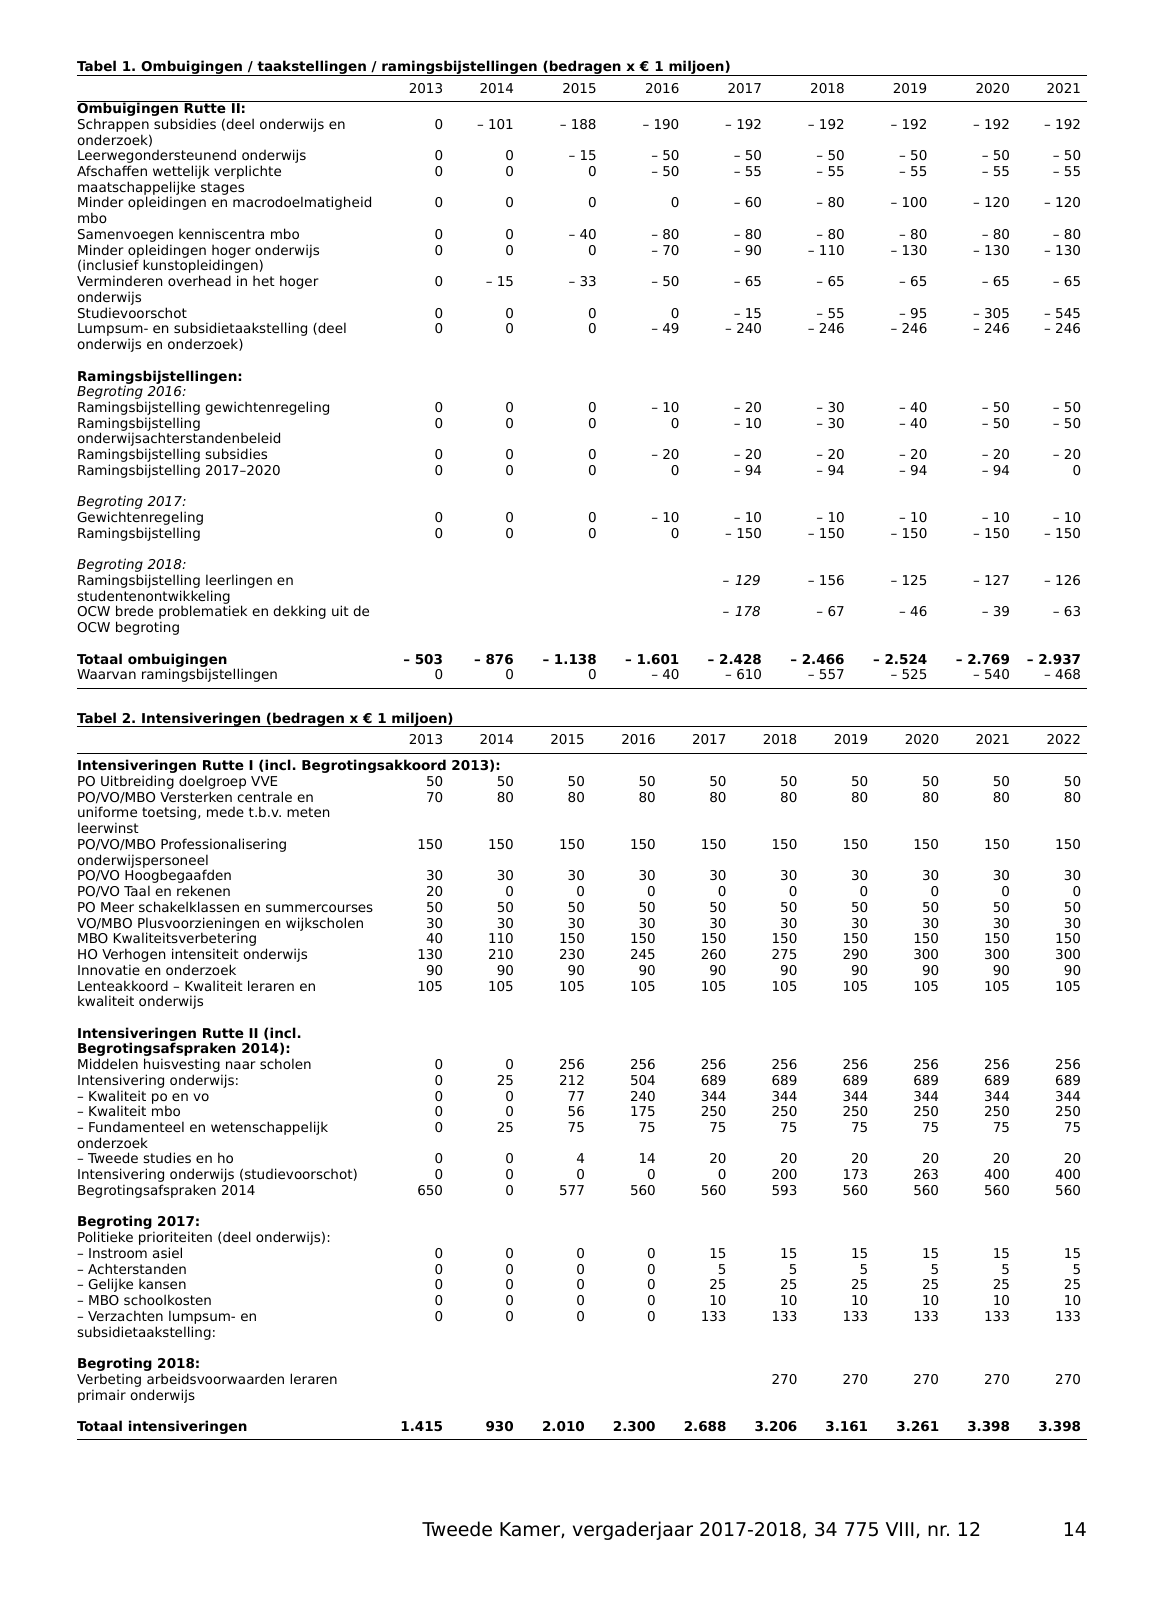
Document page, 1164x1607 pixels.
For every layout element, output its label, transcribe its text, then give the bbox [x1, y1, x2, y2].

table_cell [378, 384, 449, 400]
table_cell 256 [732, 1057, 803, 1073]
table_cell 15 [1016, 1246, 1087, 1261]
table_cell 344 [874, 1089, 945, 1104]
table_cell – 50 [1016, 400, 1087, 416]
table_cell – 90 [685, 243, 768, 274]
table_cell 40 [378, 931, 449, 947]
table_cell – 40 [850, 416, 933, 447]
table_cell – 246 [768, 321, 850, 353]
table_cell [378, 604, 449, 636]
table_cell – 1.138 [520, 651, 602, 667]
table_cell [732, 1026, 803, 1057]
table_cell 0 [378, 321, 449, 353]
table_cell 50 [803, 900, 874, 915]
table_cell 689 [1016, 1073, 1087, 1088]
table_cell MBO Kwaliteitsverbetering [77, 931, 378, 947]
table_cell [1016, 1230, 1087, 1246]
table_cell – 55 [768, 305, 850, 321]
table_cell 2.010 [520, 1419, 591, 1439]
table_cell Innovatie en onderzoek [77, 963, 378, 978]
table_cell 212 [520, 1073, 591, 1088]
table_cell 0 [378, 1246, 449, 1261]
table_cell 256 [591, 1057, 661, 1073]
table_cell Waarvan ramingsbijstellingen [77, 667, 378, 688]
table_cell 400 [945, 1167, 1016, 1183]
table_cell [685, 102, 768, 117]
table_cell – 130 [933, 243, 1016, 274]
table_cell 14 [591, 1151, 661, 1167]
table_cell [520, 1230, 591, 1246]
table_cell – 94 [768, 463, 850, 478]
table_cell – Gelijke kansen [77, 1277, 378, 1293]
table_cell 30 [449, 868, 519, 884]
table_cell [378, 494, 449, 510]
table_cell – 80 [602, 227, 685, 242]
table_cell [803, 1010, 874, 1026]
table_cell 30 [1016, 915, 1087, 931]
table_cell 504 [591, 1073, 661, 1088]
table_cell 650 [378, 1183, 449, 1198]
table_cell 250 [1016, 1104, 1087, 1120]
table_cell 30 [732, 868, 803, 884]
table_cell [520, 1356, 591, 1372]
table_cell Begroting 2017: [77, 494, 378, 510]
table_cell 150 [449, 837, 519, 868]
table_cell – 55 [768, 164, 850, 195]
table_cell [1016, 1010, 1087, 1026]
table_cell 105 [520, 978, 591, 1010]
table_cell 105 [591, 978, 661, 1010]
table_cell 400 [1016, 1167, 1087, 1183]
table_cell [602, 479, 685, 494]
table_cell 0 [520, 1277, 591, 1293]
table_cell 30 [945, 868, 1016, 884]
table_cell 290 [803, 947, 874, 963]
table_cell [732, 1403, 803, 1419]
table_cell – 150 [850, 526, 933, 541]
table_cell [874, 1026, 945, 1057]
table_cell 250 [803, 1104, 874, 1120]
table_cell [449, 1199, 519, 1214]
table_cell 50 [945, 774, 1016, 789]
table_cell 0 [520, 416, 602, 447]
table_cell 30 [378, 868, 449, 884]
table_cell 3.161 [803, 1419, 874, 1439]
table_cell 344 [803, 1089, 874, 1104]
table_cell [602, 604, 685, 636]
table_cell 0 [520, 400, 602, 416]
table_cell OCW brede problematiek en dekking uit de OCW begroting [77, 604, 378, 636]
table_cell 577 [520, 1183, 591, 1198]
table_cell 0 [378, 1167, 449, 1183]
table_cell 0 [591, 884, 661, 900]
table_cell 105 [874, 978, 945, 1010]
table_cell 75 [661, 1120, 732, 1151]
table_cell 80 [520, 790, 591, 837]
table_cell Ramingsbijstelling subsidies [77, 447, 378, 463]
table_cell 3.206 [732, 1419, 803, 1439]
table_cell PO/VO Hoogbegaafden [77, 868, 378, 884]
table_cell – Kwaliteit po en vo [77, 1089, 378, 1104]
table_cell 90 [1016, 963, 1087, 978]
table_cell – 20 [602, 447, 685, 463]
table_cell 0 [449, 1167, 519, 1183]
table_cell 10 [732, 1293, 803, 1309]
table_cell 90 [945, 963, 1016, 978]
table_cell 1.415 [378, 1419, 449, 1439]
table_cell – 192 [933, 117, 1016, 148]
table_cell Begrotingsafspraken 2014 [77, 1183, 378, 1198]
table_cell 0 [661, 884, 732, 900]
table_cell 0 [449, 164, 519, 195]
table_cell [449, 1372, 519, 1403]
table_cell [520, 604, 602, 636]
table_cell [685, 353, 768, 368]
table_cell [732, 1010, 803, 1026]
table_cell 50 [591, 774, 661, 789]
table_cell 10 [1016, 1293, 1087, 1309]
table_cell [602, 494, 685, 510]
table_cell 75 [803, 1120, 874, 1151]
table_cell [732, 1340, 803, 1356]
table_cell [850, 494, 933, 510]
table_cell [77, 1340, 378, 1356]
table_cell 344 [732, 1089, 803, 1104]
table_cell 560 [1016, 1183, 1087, 1198]
table_cell Ramingsbijstelling 2017–2020 [77, 463, 378, 478]
table_cell – 94 [850, 463, 933, 478]
table_cell 560 [661, 1183, 732, 1198]
table_cell Begroting 2018: [77, 557, 378, 573]
table_cell – 246 [850, 321, 933, 353]
table_cell [602, 636, 685, 651]
table_cell 50 [1016, 774, 1087, 789]
table_cell 0 [378, 1089, 449, 1104]
table_cell 0 [602, 526, 685, 541]
table_cell – 610 [685, 667, 768, 688]
table_cell 0 [591, 1246, 661, 1261]
table_cell 560 [874, 1183, 945, 1198]
table_cell – 10 [602, 400, 685, 416]
table_cell – 46 [850, 604, 933, 636]
table_cell 20 [874, 1151, 945, 1167]
table_cell 300 [945, 947, 1016, 963]
table_cell – Instroom asiel [77, 1246, 378, 1261]
table_cell 90 [661, 963, 732, 978]
table_cell Begroting 2016: [77, 384, 378, 400]
table_cell [77, 1199, 378, 1214]
table_cell [1016, 368, 1087, 384]
table_cell [850, 384, 933, 400]
table_cell [77, 1403, 378, 1419]
table_cell [803, 1403, 874, 1419]
table_cell 2014 [449, 727, 519, 752]
table_cell 0 [378, 526, 449, 541]
table_cell – 503 [378, 651, 449, 667]
table_cell [378, 557, 449, 573]
table_cell [685, 541, 768, 557]
table_cell – 10 [685, 510, 768, 526]
table_cell Leerwegondersteunend onderwijs [77, 148, 378, 164]
table_cell 344 [661, 1089, 732, 1104]
table_cell [850, 102, 933, 117]
table_cell – 129 [685, 573, 768, 604]
table_cell 0 [520, 463, 602, 478]
table_cell 150 [945, 931, 1016, 947]
table_cell 0 [449, 447, 519, 463]
table_cell [661, 1356, 732, 1372]
table_cell 245 [591, 947, 661, 963]
table_cell – 20 [850, 447, 933, 463]
table_cell 175 [591, 1104, 661, 1120]
table_cell Intensivering onderwijs (studievoorschot) [77, 1167, 378, 1183]
table_cell 560 [591, 1183, 661, 1198]
table_cell 0 [520, 195, 602, 227]
table_cell [874, 1199, 945, 1214]
table_cell [378, 636, 449, 651]
table_cell [685, 479, 768, 494]
table_cell 0 [520, 526, 602, 541]
table_cell – 101 [449, 117, 519, 148]
table_cell [850, 541, 933, 557]
table_cell [933, 479, 1016, 494]
table_cell [602, 541, 685, 557]
table_cell 77 [520, 1089, 591, 1104]
table_cell Ramingsbijstelling onderwijsachterstandenbeleid [77, 416, 378, 447]
table_cell [449, 1403, 519, 1419]
table_cell [945, 1010, 1016, 1026]
table_cell 270 [874, 1372, 945, 1403]
table_cell 150 [1016, 837, 1087, 868]
table_cell [449, 1340, 519, 1356]
table_cell 3.398 [1016, 1419, 1087, 1439]
table_cell [520, 1372, 591, 1403]
table_cell – 80 [850, 227, 933, 242]
table_cell Minder opleidingen hoger onderwijs (inclusief kunstopleidingen) [77, 243, 378, 274]
table_cell – 150 [933, 526, 1016, 541]
table_cell 105 [661, 978, 732, 1010]
table_cell [602, 573, 685, 604]
table_cell – 70 [602, 243, 685, 274]
table_cell – 50 [602, 274, 685, 305]
table_cell 15 [803, 1246, 874, 1261]
table_cell 2021 [945, 727, 1016, 752]
table_cell [732, 1230, 803, 1246]
table_cell 150 [732, 837, 803, 868]
table_cell [874, 1403, 945, 1419]
table_cell Afschaffen wettelijk verplichte maatschappelijke stages [77, 164, 378, 195]
table_cell 50 [378, 774, 449, 789]
table_cell – 50 [933, 400, 1016, 416]
table_cell – 20 [933, 447, 1016, 463]
table_cell Ramingsbijstelling gewichtenregeling [77, 400, 378, 416]
table_cell 5 [1016, 1261, 1087, 1277]
table_cell – 55 [1016, 164, 1087, 195]
table_cell 263 [874, 1167, 945, 1183]
table_cell 30 [591, 868, 661, 884]
table_cell 300 [874, 947, 945, 963]
table_cell [378, 1230, 449, 1246]
table_cell 30 [378, 915, 449, 931]
table_cell [77, 727, 378, 752]
table_cell 5 [732, 1261, 803, 1277]
table_cell – 246 [933, 321, 1016, 353]
table_cell 50 [874, 900, 945, 915]
table_cell Verminderen overhead in het hoger onderwijs [77, 274, 378, 305]
table_cell [768, 368, 850, 384]
table_cell [520, 1214, 591, 1230]
table_cell 0 [520, 447, 602, 463]
table_cell 10 [803, 1293, 874, 1309]
table_cell 90 [591, 963, 661, 978]
table_cell [520, 1010, 591, 1026]
table_cell [77, 76, 378, 101]
table_cell 0 [449, 884, 519, 900]
table_cell – 10 [768, 510, 850, 526]
table_cell [1016, 384, 1087, 400]
table_cell 0 [449, 1089, 519, 1104]
table_cell 0 [449, 195, 519, 227]
table_cell 689 [874, 1073, 945, 1088]
table_cell 3.398 [945, 1419, 1016, 1439]
table_cell 50 [1016, 900, 1087, 915]
table_cell 0 [591, 1277, 661, 1293]
table_cell 0 [449, 1277, 519, 1293]
table_cell – 50 [933, 148, 1016, 164]
table_cell 2015 [520, 727, 591, 752]
table_cell [520, 1403, 591, 1419]
table_cell [661, 1403, 732, 1419]
table_cell [591, 1230, 661, 1246]
table_cell – MBO schoolkosten [77, 1293, 378, 1309]
table_cell – 80 [768, 195, 850, 227]
table_cell 80 [874, 790, 945, 837]
table_cell [874, 1214, 945, 1230]
table_cell 30 [1016, 868, 1087, 884]
table_cell 20 [732, 1151, 803, 1167]
table_cell 0 [520, 305, 602, 321]
table_cell [378, 1372, 449, 1403]
table_cell 0 [378, 1151, 449, 1167]
table_cell 50 [661, 774, 732, 789]
table_cell 0 [378, 1277, 449, 1293]
table_cell 130 [378, 947, 449, 963]
table_cell [602, 102, 685, 117]
table_cell 25 [449, 1073, 519, 1088]
table_cell [378, 573, 449, 604]
table_cell 25 [945, 1277, 1016, 1293]
table_cell – 63 [1016, 604, 1087, 636]
table_cell 25 [1016, 1277, 1087, 1293]
table_cell [945, 1403, 1016, 1419]
table_cell 75 [520, 1120, 591, 1151]
table_cell 0 [591, 1309, 661, 1340]
table_cell 30 [803, 868, 874, 884]
table_cell – 65 [1016, 274, 1087, 305]
table_cell [1016, 353, 1087, 368]
table_cell 30 [803, 915, 874, 931]
table_cell – 110 [768, 243, 850, 274]
table_cell 0 [520, 884, 591, 900]
table_cell 15 [732, 1246, 803, 1261]
table_cell 0 [520, 667, 602, 688]
table_cell [1016, 754, 1087, 774]
table_cell 105 [803, 978, 874, 1010]
table_cell PO Uitbreiding doelgroep VVE [77, 774, 378, 789]
table_cell [803, 1230, 874, 1246]
table_cell [933, 636, 1016, 651]
table_cell Ramingsbijstelling leerlingen en studentenontwikkeling [77, 573, 378, 604]
table_cell 0 [449, 243, 519, 274]
table_cell – Tweede studies en ho [77, 1151, 378, 1167]
table_cell 90 [874, 963, 945, 978]
table_cell 80 [661, 790, 732, 837]
table_cell 0 [803, 884, 874, 900]
table_cell [1016, 557, 1087, 573]
table_cell – 126 [1016, 573, 1087, 604]
table_cell – 30 [768, 400, 850, 416]
table_cell [768, 636, 850, 651]
table_cell – 50 [933, 416, 1016, 447]
table_cell [378, 102, 449, 117]
table_cell [945, 1230, 1016, 1246]
table_cell – 20 [768, 447, 850, 463]
table_cell – 125 [850, 573, 933, 604]
table_cell 150 [803, 931, 874, 947]
table_cell 0 [378, 148, 449, 164]
table_cell – 150 [768, 526, 850, 541]
table_cell [378, 1340, 449, 1356]
table_cell 75 [732, 1120, 803, 1151]
table_cell – 10 [850, 510, 933, 526]
table_cell 4 [520, 1151, 591, 1167]
table_cell – 15 [520, 148, 602, 164]
table_cell – 2.937 [1016, 651, 1087, 667]
table_cell 173 [803, 1167, 874, 1183]
table_cell [933, 494, 1016, 510]
table_cell 25 [661, 1277, 732, 1293]
table_cell 5 [945, 1261, 1016, 1277]
table_cell [520, 384, 602, 400]
table_cell Samenvoegen kenniscentra mbo [77, 227, 378, 242]
table_cell Ramingsbijstelling [77, 526, 378, 541]
table_cell 75 [874, 1120, 945, 1151]
table_cell 0 [378, 1104, 449, 1120]
table_cell 0 [520, 1293, 591, 1309]
table_cell [520, 636, 602, 651]
table_cell 0 [591, 1261, 661, 1277]
table_cell 0 [602, 305, 685, 321]
table_cell 0 [378, 1120, 449, 1151]
table_cell – 20 [1016, 447, 1087, 463]
table_cell [77, 636, 378, 651]
table_cell 30 [520, 868, 591, 884]
table_cell 0 [449, 510, 519, 526]
table_cell 0 [602, 416, 685, 447]
table_cell 0 [520, 510, 602, 526]
table_cell [378, 1010, 449, 1026]
table_cell 0 [520, 1261, 591, 1277]
table_cell – 246 [1016, 321, 1087, 353]
table_cell 0 [378, 447, 449, 463]
table_cell 300 [1016, 947, 1087, 963]
table_cell – 50 [602, 164, 685, 195]
table_cell – 15 [449, 274, 519, 305]
table_cell 0 [378, 117, 449, 148]
table_cell Intensiveringen Rutte II (incl. Begrotingsafspraken 2014): [77, 1026, 378, 1057]
table_cell 20 [1016, 1151, 1087, 1167]
table_cell – 120 [933, 195, 1016, 227]
table_cell 50 [591, 900, 661, 915]
table_cell 0 [591, 1167, 661, 1183]
table_cell [933, 102, 1016, 117]
table_cell – 130 [850, 243, 933, 274]
table_cell 0 [378, 510, 449, 526]
table_cell – 525 [850, 667, 933, 688]
table_cell [449, 541, 519, 557]
table_cell [850, 479, 933, 494]
table_cell 80 [732, 790, 803, 837]
table_cell 3.261 [874, 1419, 945, 1439]
table_cell [449, 494, 519, 510]
table_cell 270 [803, 1372, 874, 1403]
table_cell – 50 [602, 148, 685, 164]
table_cell 30 [874, 868, 945, 884]
table_cell [661, 1340, 732, 1356]
table_cell 0 [520, 1246, 591, 1261]
table_cell [732, 1199, 803, 1214]
table_cell [449, 604, 519, 636]
table_cell [520, 1340, 591, 1356]
table_cell [1016, 1026, 1087, 1057]
table_cell 150 [591, 837, 661, 868]
table_cell [449, 479, 519, 494]
table_cell 0 [449, 321, 519, 353]
table_cell 256 [520, 1057, 591, 1073]
table_cell 5 [661, 1261, 732, 1277]
table_cell 30 [874, 915, 945, 931]
table_cell 2013 [378, 727, 449, 752]
table_cell – 80 [685, 227, 768, 242]
table_cell Minder opleidingen en macrodoelmatigheid mbo [77, 195, 378, 227]
table_cell [520, 1026, 591, 1057]
table_cell 150 [520, 931, 591, 947]
table_cell – Verzachten lumpsum- en subsidietaakstelling: [77, 1309, 378, 1340]
table_cell [850, 353, 933, 368]
table_cell [803, 1340, 874, 1356]
table_cell 0 [378, 227, 449, 242]
table_cell 30 [661, 868, 732, 884]
table_cell 150 [520, 837, 591, 868]
table_cell 270 [1016, 1372, 1087, 1403]
table_cell – 130 [1016, 243, 1087, 274]
table_cell PO/VO Taal en rekenen [77, 884, 378, 900]
table_cell 150 [732, 931, 803, 947]
table_cell [378, 368, 449, 384]
table_cell [449, 102, 519, 117]
table_cell – 2.428 [685, 651, 768, 667]
table_cell [449, 573, 519, 604]
table_cell 0 [945, 884, 1016, 900]
table_cell [803, 1214, 874, 1230]
table_cell 25 [874, 1277, 945, 1293]
table_cell [591, 1403, 661, 1419]
table_cell [449, 1214, 519, 1230]
table_cell – 40 [850, 400, 933, 416]
table_cell – 39 [933, 604, 1016, 636]
table_cell [77, 479, 378, 494]
table_cell Middelen huisvesting naar scholen [77, 1057, 378, 1073]
table_cell – 94 [933, 463, 1016, 478]
table_cell [378, 1403, 449, 1419]
table_cell 50 [520, 900, 591, 915]
table_cell 90 [449, 963, 519, 978]
table_cell 270 [732, 1372, 803, 1403]
table_cell 30 [520, 915, 591, 931]
table_cell 80 [945, 790, 1016, 837]
table_cell [933, 368, 1016, 384]
table_cell – 40 [520, 227, 602, 242]
table_cell [520, 368, 602, 384]
table_cell – 30 [768, 416, 850, 447]
table_cell Schrappen subsidies (deel onderwijs en onderzoek) [77, 117, 378, 148]
table_cell 0 [449, 416, 519, 447]
table_cell 15 [874, 1246, 945, 1261]
table_cell – 80 [1016, 227, 1087, 242]
table_cell 0 [378, 274, 449, 305]
table_cell [768, 479, 850, 494]
table_cell [378, 1356, 449, 1372]
table_cell – 10 [602, 510, 685, 526]
table_cell 0 [732, 884, 803, 900]
table_cell – 2.466 [768, 651, 850, 667]
table_cell 2013 [378, 76, 449, 101]
table_cell – 192 [850, 117, 933, 148]
table_cell 0 [520, 1167, 591, 1183]
table_cell [602, 353, 685, 368]
table_cell – 10 [1016, 510, 1087, 526]
table_cell – 150 [685, 526, 768, 541]
table_cell 0 [520, 243, 602, 274]
table_cell 0 [378, 243, 449, 274]
table_cell [945, 1214, 1016, 1230]
table_cell Begroting 2017: [77, 1214, 378, 1230]
table_cell Ombuigingen Rutte II: [77, 102, 378, 117]
table_cell 133 [803, 1309, 874, 1340]
table_cell [591, 1010, 661, 1026]
table_cell – 2.769 [933, 651, 1016, 667]
table_cell – 2.524 [850, 651, 933, 667]
table_cell 250 [661, 1104, 732, 1120]
table_cell Ramingsbijstellingen: [77, 368, 378, 384]
table_cell [520, 494, 602, 510]
table_cell [768, 494, 850, 510]
table_cell 0 [602, 195, 685, 227]
table_cell [661, 1372, 732, 1403]
table_cell [449, 1010, 519, 1026]
table_cell 25 [803, 1277, 874, 1293]
table_cell HO Verhogen intensiteit onderwijs [77, 947, 378, 963]
table_cell 689 [732, 1073, 803, 1088]
table_cell – 240 [685, 321, 768, 353]
table_cell 133 [945, 1309, 1016, 1340]
table_cell – 192 [1016, 117, 1087, 148]
table_header Tabel 1. Ombuigingen / taakstellingen / ramingsbijstellingen (bedragen x € 1 miljoen) [77, 59, 1087, 75]
table_cell – 60 [685, 195, 768, 227]
table_cell 150 [945, 837, 1016, 868]
table_cell 30 [732, 915, 803, 931]
table_cell [602, 384, 685, 400]
table_cell 105 [449, 978, 519, 1010]
table_cell [449, 1026, 519, 1057]
table_cell – 305 [933, 305, 1016, 321]
table_cell 200 [732, 1167, 803, 1183]
table_cell 25 [732, 1277, 803, 1293]
table_cell Totaal ombuigingen [77, 651, 378, 667]
table_cell [850, 636, 933, 651]
table_cell [602, 368, 685, 384]
table_cell – 150 [1016, 526, 1087, 541]
table_cell [378, 479, 449, 494]
table_cell Begroting 2018: [77, 1356, 378, 1372]
table_cell 593 [732, 1183, 803, 1198]
table_cell 25 [449, 1120, 519, 1151]
table_cell – 80 [933, 227, 1016, 242]
table_cell 0 [602, 463, 685, 478]
table_cell 0 [449, 667, 519, 688]
table_cell 75 [945, 1120, 1016, 1151]
table_cell 90 [732, 963, 803, 978]
table_cell 2020 [874, 727, 945, 752]
table_cell 2021 [1016, 76, 1087, 101]
table_cell 250 [874, 1104, 945, 1120]
table_cell 0 [449, 1183, 519, 1198]
table_cell 240 [591, 1089, 661, 1104]
table_cell [933, 384, 1016, 400]
table_cell [1016, 479, 1087, 494]
table_cell 0 [449, 1246, 519, 1261]
table_cell 133 [732, 1309, 803, 1340]
table_cell [591, 1372, 661, 1403]
table_cell – 94 [685, 463, 768, 478]
table_cell – 192 [768, 117, 850, 148]
table_cell 0 [378, 164, 449, 195]
table_cell – Kwaliteit mbo [77, 1104, 378, 1120]
table_cell 150 [591, 931, 661, 947]
table_cell [685, 368, 768, 384]
table_cell [1016, 1403, 1087, 1419]
table_cell 256 [803, 1057, 874, 1073]
table_cell 20 [803, 1151, 874, 1167]
table_cell – 876 [449, 651, 519, 667]
table_cell [602, 557, 685, 573]
table_cell – 65 [850, 274, 933, 305]
table_cell 250 [945, 1104, 1016, 1120]
table_cell 0 [1016, 884, 1087, 900]
table_cell Lumpsum- en subsidietaakstelling (deel onderwijs en onderzoek) [77, 321, 378, 353]
table_cell [77, 541, 378, 557]
table_cell [732, 1214, 803, 1230]
table_cell [945, 1356, 1016, 1372]
table_cell [768, 353, 850, 368]
table_cell [378, 353, 449, 368]
table_cell 2015 [520, 76, 602, 101]
table_cell 0 [449, 305, 519, 321]
table_cell [768, 541, 850, 557]
table_cell 2019 [803, 727, 874, 752]
table_cell [661, 1199, 732, 1214]
table_cell 0 [449, 1057, 519, 1073]
table_cell 75 [1016, 1120, 1087, 1151]
table_cell 689 [661, 1073, 732, 1088]
table_cell – 120 [1016, 195, 1087, 227]
table_cell – 50 [1016, 416, 1087, 447]
table_cell [661, 1026, 732, 1057]
table_cell – 67 [768, 604, 850, 636]
table_cell [933, 353, 1016, 368]
table_cell – 80 [768, 227, 850, 242]
table_cell 275 [732, 947, 803, 963]
table_cell 80 [1016, 790, 1087, 837]
table_cell 2016 [591, 727, 661, 752]
table_cell Totaal intensiveringen [77, 1419, 378, 1439]
table_cell Intensiveringen Rutte I (incl. Begrotingsakkoord 2013): [77, 754, 1016, 774]
table_cell 50 [661, 900, 732, 915]
table_cell 2014 [449, 76, 519, 101]
table_cell 560 [803, 1183, 874, 1198]
table_cell – 65 [685, 274, 768, 305]
table_cell 0 [378, 400, 449, 416]
table_cell 150 [874, 837, 945, 868]
table_cell 70 [378, 790, 449, 837]
table_cell [378, 1199, 449, 1214]
table_cell – 1.601 [602, 651, 685, 667]
table_cell [520, 557, 602, 573]
table_cell – 188 [520, 117, 602, 148]
table_cell 2.300 [591, 1419, 661, 1439]
table_cell – 100 [850, 195, 933, 227]
table_cell [449, 1356, 519, 1372]
table_cell [449, 636, 519, 651]
table_cell 230 [520, 947, 591, 963]
table_cell 50 [449, 774, 519, 789]
table_cell PO/VO/MBO Versterken centrale en uniforme toetsing, mede t.b.v. meten leerwinst [77, 790, 378, 837]
table_cell 2018 [732, 727, 803, 752]
table_cell – 468 [1016, 667, 1087, 688]
table_cell – 10 [685, 416, 768, 447]
table_cell [1016, 102, 1087, 117]
table_cell [520, 353, 602, 368]
table_cell – 50 [1016, 148, 1087, 164]
table_cell [449, 368, 519, 384]
table_cell – 190 [602, 117, 685, 148]
table_cell PO Meer schakelklassen en summercourses [77, 900, 378, 915]
table_cell 256 [1016, 1057, 1087, 1073]
table_cell – 127 [933, 573, 1016, 604]
table_cell 0 [378, 463, 449, 478]
table_cell 30 [661, 915, 732, 931]
table_cell [520, 1199, 591, 1214]
table_cell Intensivering onderwijs: [77, 1073, 378, 1088]
table_cell 0 [449, 1151, 519, 1167]
table_cell 110 [449, 931, 519, 947]
table_cell 0 [520, 164, 602, 195]
table_cell 50 [945, 900, 1016, 915]
table_cell – 65 [768, 274, 850, 305]
table_cell [945, 1026, 1016, 1057]
table_cell – 192 [685, 117, 768, 148]
table_cell 2016 [602, 76, 685, 101]
table_cell 0 [661, 1167, 732, 1183]
table_cell 80 [591, 790, 661, 837]
table_cell 20 [945, 1151, 1016, 1167]
table_cell – 557 [768, 667, 850, 688]
table_cell 560 [945, 1183, 1016, 1198]
table_cell [520, 102, 602, 117]
table_cell 2018 [768, 76, 850, 101]
table_cell 10 [945, 1293, 1016, 1309]
table_cell 50 [732, 774, 803, 789]
table_cell 15 [661, 1246, 732, 1261]
table_cell [449, 557, 519, 573]
table_cell [768, 384, 850, 400]
table_cell [874, 1356, 945, 1372]
table_cell 0 [378, 1073, 449, 1088]
table_cell – 15 [685, 305, 768, 321]
table_cell [591, 1199, 661, 1214]
table_cell 0 [449, 463, 519, 478]
table_cell – 50 [685, 148, 768, 164]
table_cell 80 [449, 790, 519, 837]
table_cell – 156 [768, 573, 850, 604]
table_cell 689 [945, 1073, 1016, 1088]
table_cell [520, 573, 602, 604]
table_cell 256 [945, 1057, 1016, 1073]
table_cell 5 [803, 1261, 874, 1277]
table_cell 0 [378, 1309, 449, 1340]
table_cell [874, 1340, 945, 1356]
table_cell [945, 1340, 1016, 1356]
table_cell 105 [378, 978, 449, 1010]
table_cell [661, 1010, 732, 1026]
table_cell [1016, 1340, 1087, 1356]
table_cell [1016, 1199, 1087, 1214]
table_cell Lenteakkoord – Kwaliteit leraren en kwaliteit onderwijs [77, 978, 378, 1010]
table_cell 2019 [850, 76, 933, 101]
table_cell 0 [378, 195, 449, 227]
table_cell – 20 [685, 447, 768, 463]
table_cell 150 [1016, 931, 1087, 947]
table_cell 0 [449, 1309, 519, 1340]
table_cell [803, 1356, 874, 1372]
table_cell [449, 353, 519, 368]
table_cell 2017 [685, 76, 768, 101]
table_cell 15 [945, 1246, 1016, 1261]
table_cell [77, 1010, 378, 1026]
table_cell 133 [1016, 1309, 1087, 1340]
table_cell [378, 1026, 449, 1057]
table_cell 50 [874, 774, 945, 789]
table_cell 0 [874, 884, 945, 900]
table_cell 0 [449, 1293, 519, 1309]
table_cell [933, 541, 1016, 557]
table_cell [591, 1214, 661, 1230]
table_cell [933, 557, 1016, 573]
table_cell [685, 636, 768, 651]
table_cell Gewichtenregeling [77, 510, 378, 526]
table_cell 150 [803, 837, 874, 868]
table_cell – 20 [685, 400, 768, 416]
table_cell 50 [378, 900, 449, 915]
table_cell [685, 494, 768, 510]
table_cell 150 [378, 837, 449, 868]
table_cell 0 [1016, 463, 1087, 478]
table_cell [850, 557, 933, 573]
table_cell 105 [945, 978, 1016, 1010]
table_cell 0 [449, 1261, 519, 1277]
table_cell 0 [449, 148, 519, 164]
table_cell 0 [520, 1309, 591, 1340]
table_cell 90 [520, 963, 591, 978]
table_cell [378, 1214, 449, 1230]
table_cell [591, 1356, 661, 1372]
table_cell [768, 102, 850, 117]
table_cell 344 [1016, 1089, 1087, 1104]
table_cell VO/MBO Plusvoorzieningen en wijkscholen [77, 915, 378, 931]
table_cell [1016, 1356, 1087, 1372]
table_cell [1016, 1214, 1087, 1230]
table_cell 50 [520, 774, 591, 789]
table_cell 0 [449, 227, 519, 242]
table_cell – 545 [1016, 305, 1087, 321]
table_cell 56 [520, 1104, 591, 1120]
table_cell 50 [449, 900, 519, 915]
table_cell [77, 353, 378, 368]
table_cell 930 [449, 1419, 519, 1439]
table_cell [850, 368, 933, 384]
table_cell [945, 1199, 1016, 1214]
table_cell – 10 [933, 510, 1016, 526]
table_header Tabel 2. Intensiveringen (bedragen x € 1 miljoen) [77, 711, 1087, 726]
table_cell [591, 1026, 661, 1057]
table_cell – 49 [602, 321, 685, 353]
table_cell 0 [520, 321, 602, 353]
table_cell [685, 384, 768, 400]
table_cell 2017 [661, 727, 732, 752]
table_cell 689 [803, 1073, 874, 1088]
table_cell 10 [661, 1293, 732, 1309]
table_cell – 50 [768, 148, 850, 164]
table_cell 250 [732, 1104, 803, 1120]
table_cell 150 [874, 931, 945, 947]
table_cell 30 [449, 915, 519, 931]
table_cell [591, 1340, 661, 1356]
table_cell 0 [378, 305, 449, 321]
table_cell 105 [1016, 978, 1087, 1010]
table_cell – 40 [602, 667, 685, 688]
table_cell – Fundamenteel en wetenschappelijk onderzoek [77, 1120, 378, 1151]
table_cell Verbeting arbeidsvoorwaarden leraren primair onderwijs [77, 1372, 378, 1403]
table_cell [874, 1010, 945, 1026]
table_cell [520, 479, 602, 494]
table_cell – 65 [933, 274, 1016, 305]
table_cell [874, 1230, 945, 1246]
table_cell [803, 1199, 874, 1214]
table_cell [449, 1230, 519, 1246]
table_cell 20 [378, 884, 449, 900]
table_cell 105 [732, 978, 803, 1010]
table_cell – 33 [520, 274, 602, 305]
table_cell 90 [803, 963, 874, 978]
table_cell [685, 557, 768, 573]
table_cell 256 [661, 1057, 732, 1073]
table_cell [520, 541, 602, 557]
table_cell 90 [378, 963, 449, 978]
table_cell 50 [803, 774, 874, 789]
table_cell 256 [874, 1057, 945, 1073]
table_cell 80 [803, 790, 874, 837]
table_cell 5 [874, 1261, 945, 1277]
table_cell [732, 1356, 803, 1372]
table_cell 30 [945, 915, 1016, 931]
table_cell [803, 1026, 874, 1057]
table_cell 0 [378, 1057, 449, 1073]
table_cell 0 [449, 526, 519, 541]
table_cell 133 [874, 1309, 945, 1340]
table_cell [1016, 541, 1087, 557]
table_cell 0 [378, 1261, 449, 1277]
table_cell Studievoorschot [77, 305, 378, 321]
table_cell [1016, 636, 1087, 651]
table_cell 150 [661, 837, 732, 868]
table_cell – 50 [850, 148, 933, 164]
table_cell – 178 [685, 604, 768, 636]
table_cell 0 [449, 1104, 519, 1120]
table_cell – 95 [850, 305, 933, 321]
table_cell 260 [661, 947, 732, 963]
table_cell 133 [661, 1309, 732, 1340]
table_cell 344 [945, 1089, 1016, 1104]
table_cell 0 [378, 1293, 449, 1309]
table_cell 2.688 [661, 1419, 732, 1439]
table_cell [378, 541, 449, 557]
table_cell [1016, 494, 1087, 510]
table_cell 270 [945, 1372, 1016, 1403]
table_cell – 55 [850, 164, 933, 195]
table_cell – Achterstanden [77, 1261, 378, 1277]
table_cell 0 [449, 400, 519, 416]
table_cell PO/VO/MBO Professionalisering onderwijspersoneel [77, 837, 378, 868]
table_cell [768, 557, 850, 573]
table_cell 2020 [933, 76, 1016, 101]
table_cell – 55 [685, 164, 768, 195]
table_cell – 55 [933, 164, 1016, 195]
table_cell 50 [732, 900, 803, 915]
table_cell 20 [661, 1151, 732, 1167]
table_cell – 540 [933, 667, 1016, 688]
table_cell 2022 [1016, 727, 1087, 752]
table_cell 150 [661, 931, 732, 947]
table_cell 210 [449, 947, 519, 963]
table_cell Politieke prioriteiten (deel onderwijs): [77, 1230, 378, 1246]
table_cell [661, 1230, 732, 1246]
table_cell 30 [591, 915, 661, 931]
table_cell 0 [591, 1293, 661, 1309]
table_cell 0 [378, 416, 449, 447]
table_cell [661, 1214, 732, 1230]
table_cell 0 [378, 667, 449, 688]
table_cell 10 [874, 1293, 945, 1309]
table_cell 75 [591, 1120, 661, 1151]
table_cell [449, 384, 519, 400]
